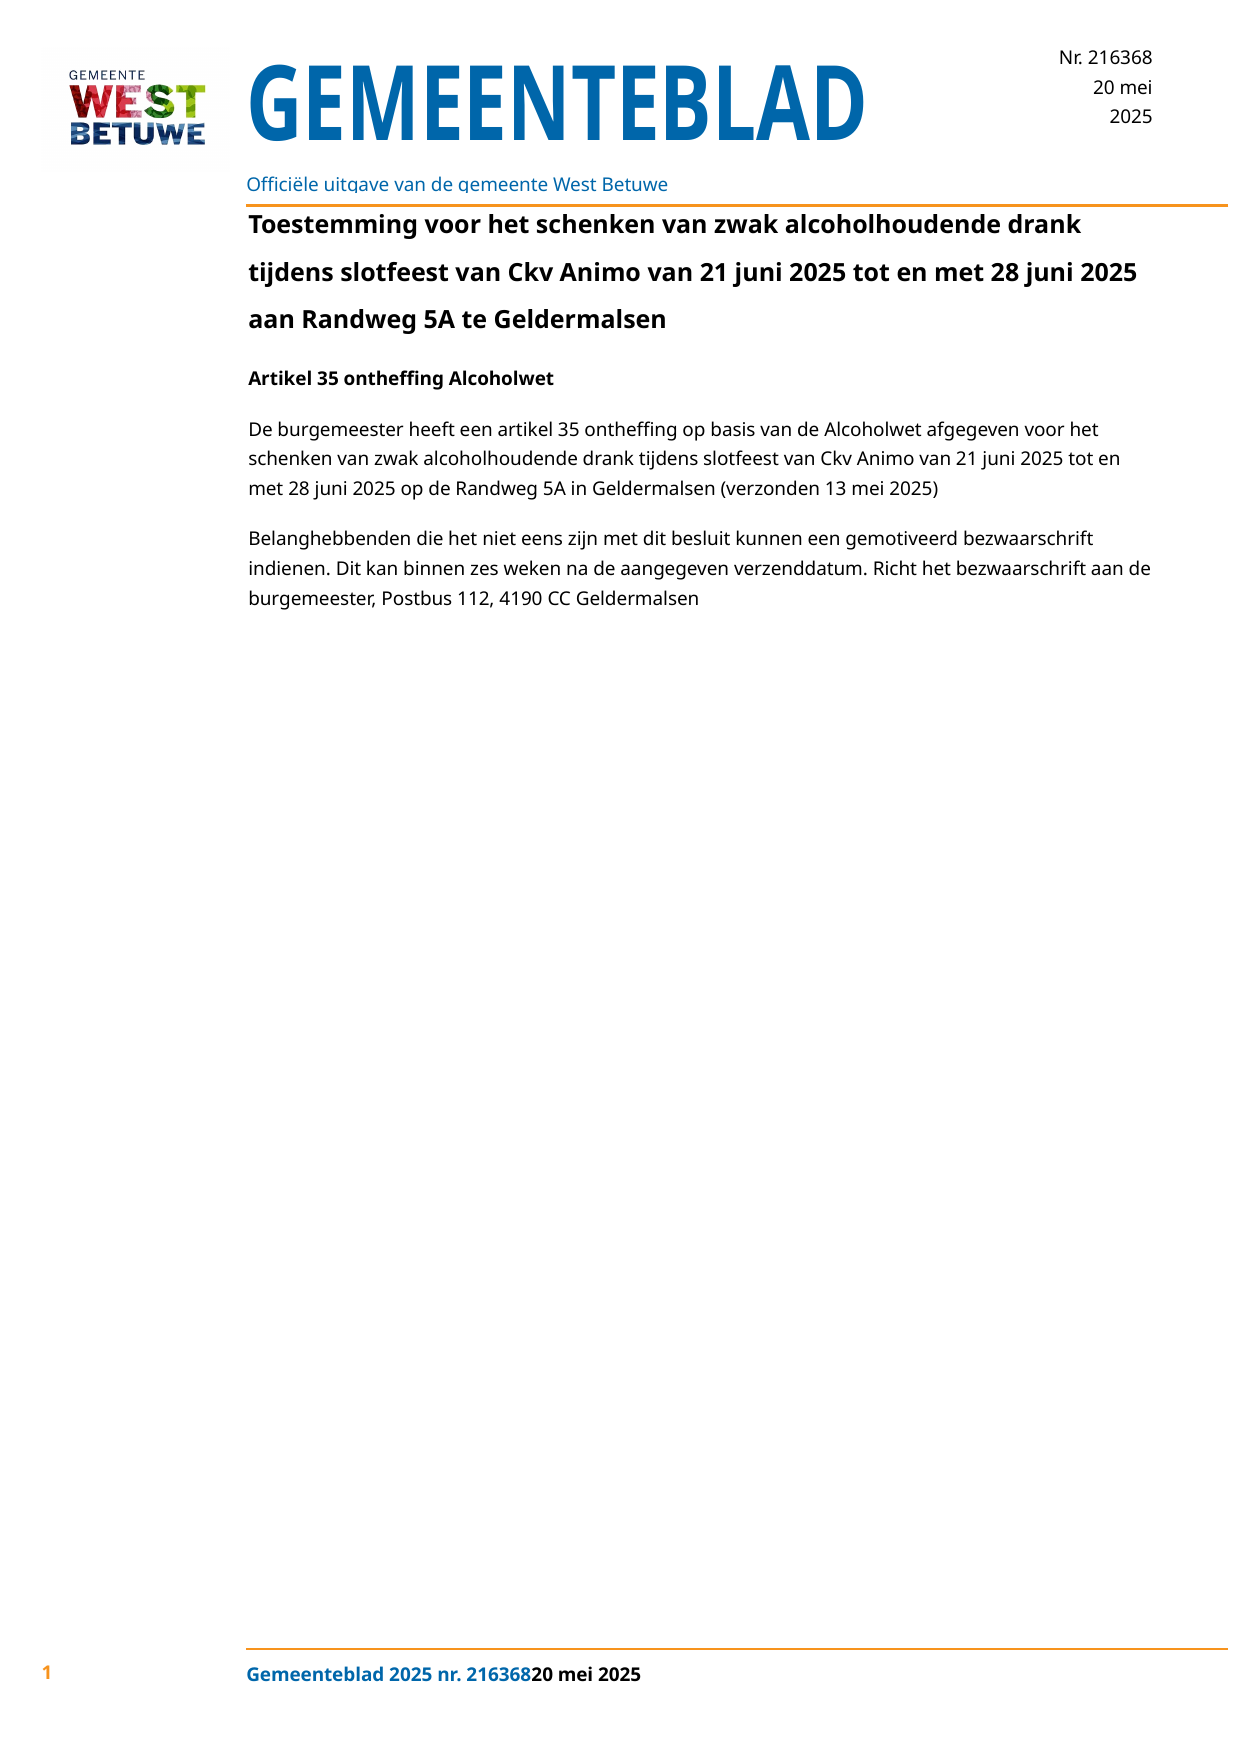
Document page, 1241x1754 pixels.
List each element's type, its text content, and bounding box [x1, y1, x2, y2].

picture [41, 47, 231, 172]
text Artikel 35 ontheffing Alcoholwet [248, 366, 1152, 391]
text Belanghebbenden die het niet eens zijn met dit besluit kunnen een gemotiveerd bezwaarschrift indienen. Dit kan binnen zes weken na de aangegeven verzenddatum. Richt het bezwaarschrift aan de burgemeester, Postbus 112, 4190 CC Geldermalsen [248, 526, 1152, 610]
text Toestemming voor het schenken van zwak alcoholhoudende drank tijdens slotfeest van Ckv Animo van 21 juni 2025 tot en met 28 juni 2025 aan Randweg 5A te Geldermalsen [248, 207, 1152, 336]
text De burgemeester heeft een artikel 35 ontheffing op basis van de Alcoholwet afgegeven voor het schenken van zwak alcoholhoudende drank tijdens slotfeest van Ckv Animo van 21 juni 2025 tot en met 28 juni 2025 op de Randweg 5A in Geldermalsen (verzonden 13 mei 2025) [248, 416, 1152, 501]
